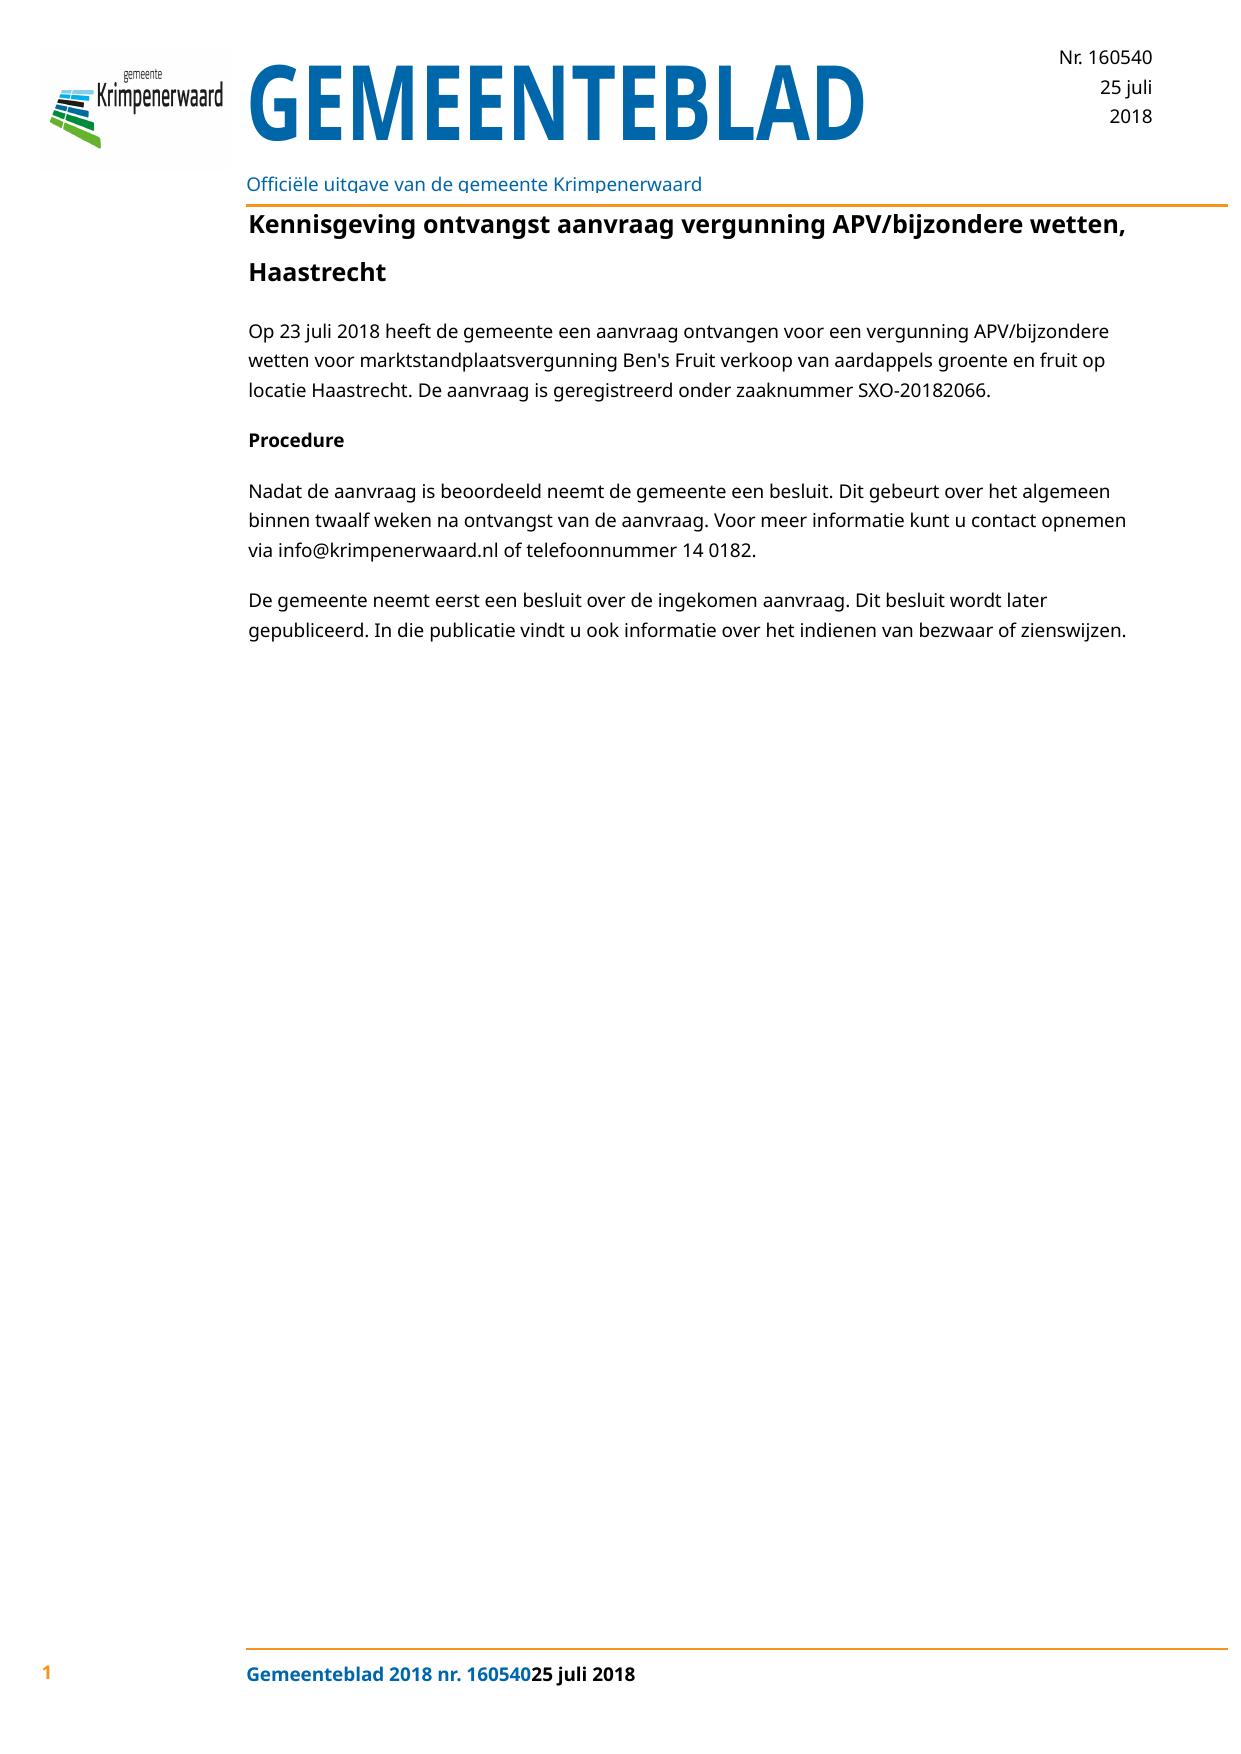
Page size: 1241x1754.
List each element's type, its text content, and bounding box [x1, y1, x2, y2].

text Kennisgeving ontvangst aanvraag vergunning APV/bijzondere wetten, Haastrecht [248, 207, 1152, 288]
text Op 23 juli 2018 heeft de gemeente een aanvraag ontvangen voor een vergunning APV/bijzondere wetten voor marktstandplaatsvergunning Ben's Fruit verkoop van aardappels groente en fruit op locatie Haastrecht. De aanvraag is geregistreerd onder zaaknummer SXO-20182066. [248, 318, 1152, 403]
picture [41, 47, 231, 172]
text Procedure [248, 427, 1152, 453]
text Nadat de aanvraag is beoordeeld neemt de gemeente een besluit. Dit gebeurt over het algemeen binnen twaalf weken na ontvangst van de aanvraag. Voor meer informatie kunt u contact opnemen via info@krimpenerwaard.nl of telefoonnummer 14 0182. [248, 478, 1152, 563]
text De gemeente neemt eerst een besluit over de ingekomen aanvraag. Dit besluit wordt later gepubliceerd. In die publicatie vindt u ook informatie over het indienen van bezwaar of zienswijzen. [248, 587, 1152, 643]
